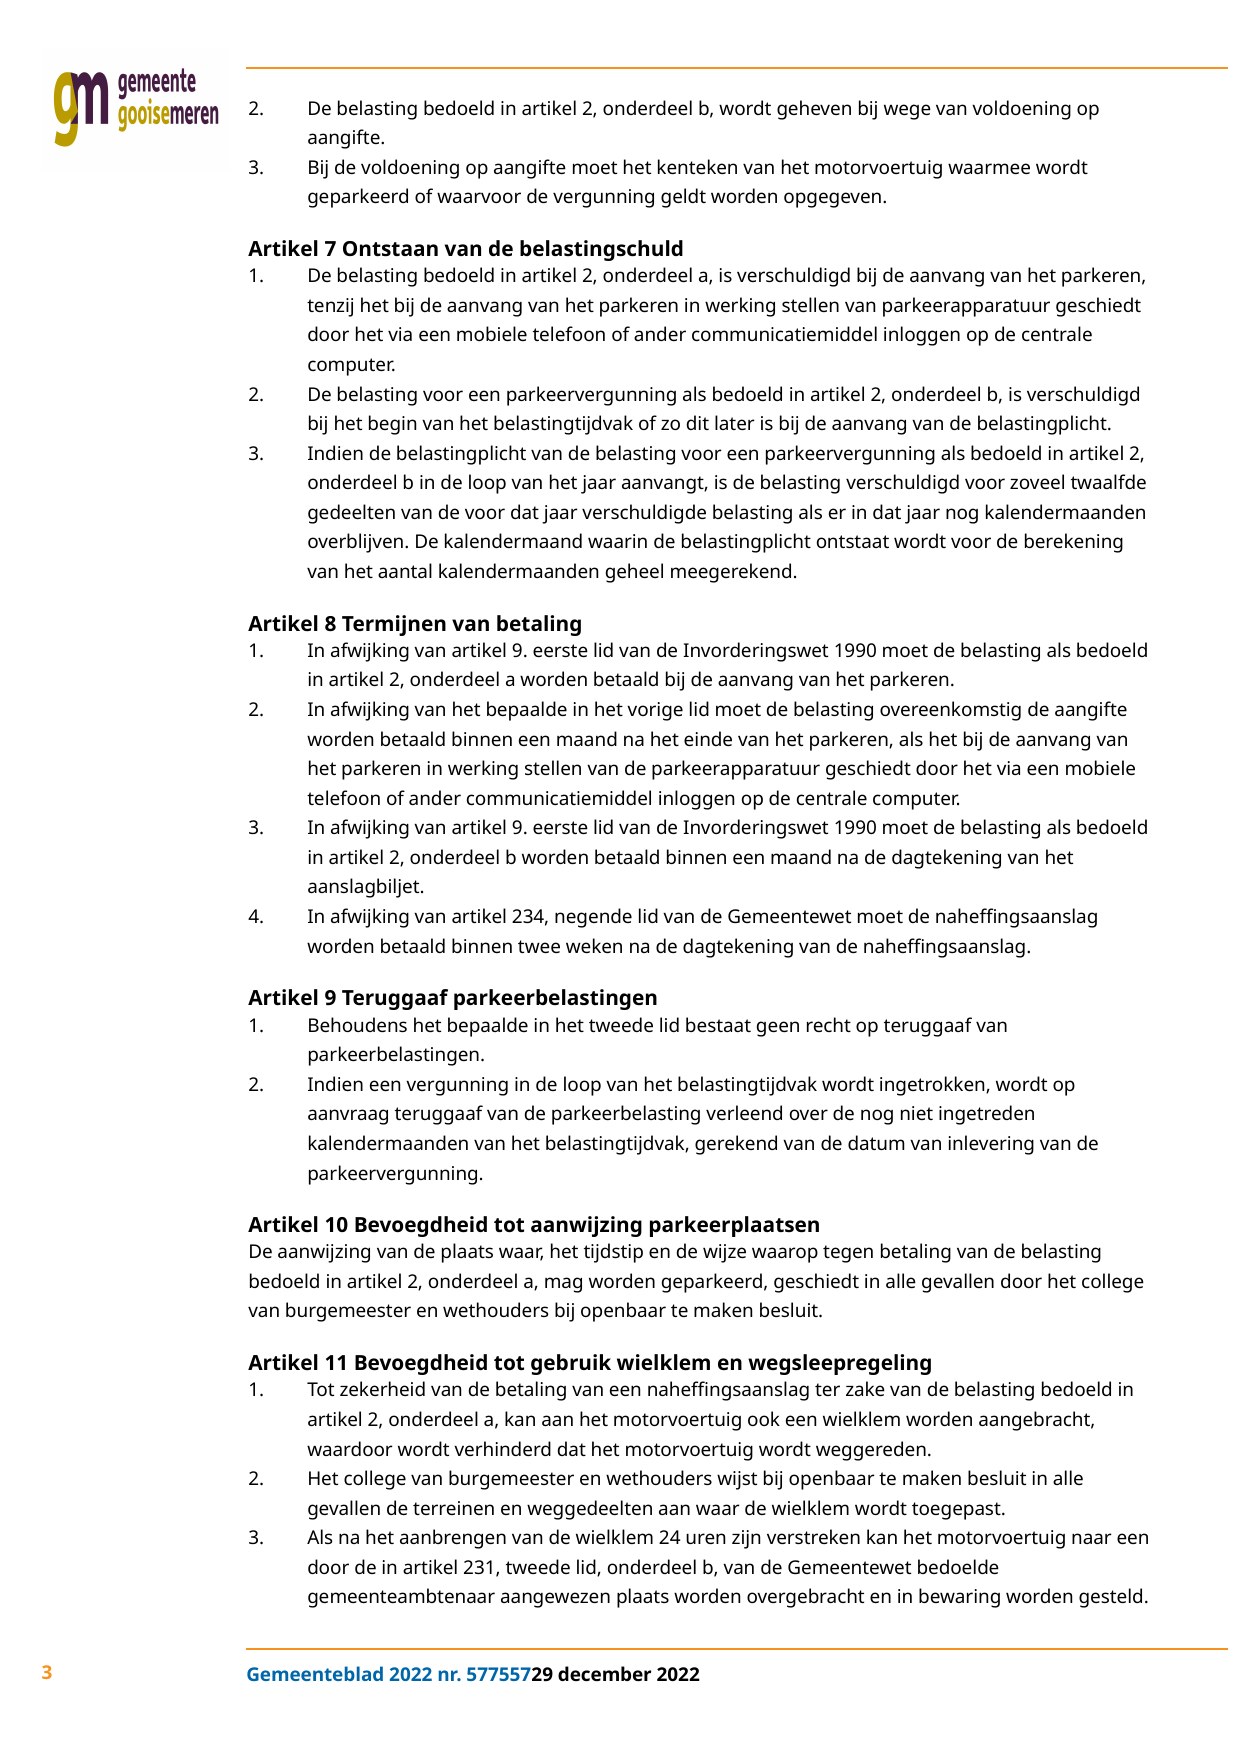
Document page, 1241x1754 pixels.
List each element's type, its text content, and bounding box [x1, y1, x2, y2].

list In afwijking van het bepaalde in het vorige lid moet de belasting overeenkomstig de aangifte worden betaald binnen een maand na het einde van het parkeren, als het bij de aanvang van het parkeren in werking stellen van de parkeerapparatuur geschiedt door het via een mobiele telefoon of ander communicatiemiddel inloggen op de centrale computer. [248, 696, 1152, 811]
list In afwijking van artikel 9. eerste lid van de Invorderingswet 1990 moet de belasting als bedoeld in artikel 2, onderdeel b worden betaald binnen een maand na de dagtekening van het aanslagbiljet. [248, 814, 1152, 899]
list Als na het aanbrengen van de wielklem 24 uren zijn verstreken kan het motorvoertuig naar een door de in artikel 231, tweede lid, onderdeel b, van de Gemeentewet bedoelde gemeenteambtenaar aangewezen plaats worden overgebracht en in bewaring worden gesteld. [248, 1524, 1152, 1609]
text Artikel 9 Teruggaaf parkeerbelastingen [248, 983, 1152, 1012]
list De belasting bedoeld in artikel 2, onderdeel a, is verschuldigd bij de aanvang van het parkeren, tenzij het bij de aanvang van het parkeren in werking stellen van parkeerapparatuur geschiedt door het via een mobiele telefoon of ander communicatiemiddel inloggen op de centrale computer. [248, 262, 1152, 377]
list Indien de belastingplicht van de belasting voor een parkeervergunning als bedoeld in artikel 2, onderdeel b in de loop van het jaar aanvangt, is de belasting verschuldigd voor zoveel twaalfde gedeelten van de voor dat jaar verschuldigde belasting als er in dat jaar nog kalendermaanden overblijven. De kalendermaand waarin de belastingplicht ontstaat wordt voor de berekening van het aantal kalendermaanden geheel meegerekend. [248, 440, 1152, 584]
list Het college van burgemeester en wethouders wijst bij openbaar te maken besluit in alle gevallen de terreinen en weggedeelten aan waar de wielklem wordt toegepast. [248, 1465, 1152, 1521]
list In afwijking van artikel 9. eerste lid van de Invorderingswet 1990 moet de belasting als bedoeld in artikel 2, onderdeel a worden betaald bij de aanvang van het parkeren. [248, 637, 1152, 692]
text Artikel 11 Bevoegdheid tot gebruik wielklem en wegsleepregeling [248, 1348, 1152, 1377]
picture [41, 47, 231, 172]
list Behoudens het bepaalde in het tweede lid bestaat geen recht op teruggaaf van parkeerbelastingen. [248, 1012, 1152, 1067]
list Tot zekerheid van de betaling van een naheffingsaanslag ter zake van de belasting bedoeld in artikel 2, onderdeel a, kan aan het motorvoertuig ook een wielklem worden aangebracht, waardoor wordt verhinderd dat het motorvoertuig wordt weggereden. [248, 1377, 1152, 1461]
text Artikel 8 Termijnen van betaling [248, 609, 1152, 637]
list In afwijking van artikel 234, negende lid van de Gemeentewet moet de naheffingsaanslag worden betaald binnen twee weken na de dagtekening van de naheffingsaanslag. [248, 903, 1152, 959]
list De belasting bedoeld in artikel 2, onderdeel b, wordt geheven bij wege van voldoening op aangifte. [248, 95, 1152, 150]
text De aanwijzing van de plaats waar, het tijdstip en de wijze waarop tegen betaling van de belasting bedoeld in artikel 2, onderdeel a, mag worden geparkeerd, geschiedt in alle gevallen door het college van burgemeester en wethouders bij openbaar te maken besluit. [248, 1238, 1152, 1323]
text Artikel 10 Bevoegdheid tot aanwijzing parkeerplaatsen [248, 1210, 1152, 1238]
list De belasting voor een parkeervergunning als bedoeld in artikel 2, onderdeel b, is verschuldigd bij het begin van het belastingtijdvak of zo dit later is bij de aanvang van de belastingplicht. [248, 381, 1152, 436]
list Bij de voldoening op aangifte moet het kenteken van het motorvoertuig waarmee wordt geparkeerd of waarvoor de vergunning geldt worden opgegeven. [248, 154, 1152, 209]
list Indien een vergunning in de loop van het belastingtijdvak wordt ingetrokken, wordt op aanvraag teruggaaf van de parkeerbelasting verleend over de nog niet ingetreden kalendermaanden van het belastingtijdvak, gerekend van de datum van inlevering van de parkeervergunning. [248, 1071, 1152, 1185]
text Artikel 7 Ontstaan van de belastingschuld [248, 234, 1152, 262]
